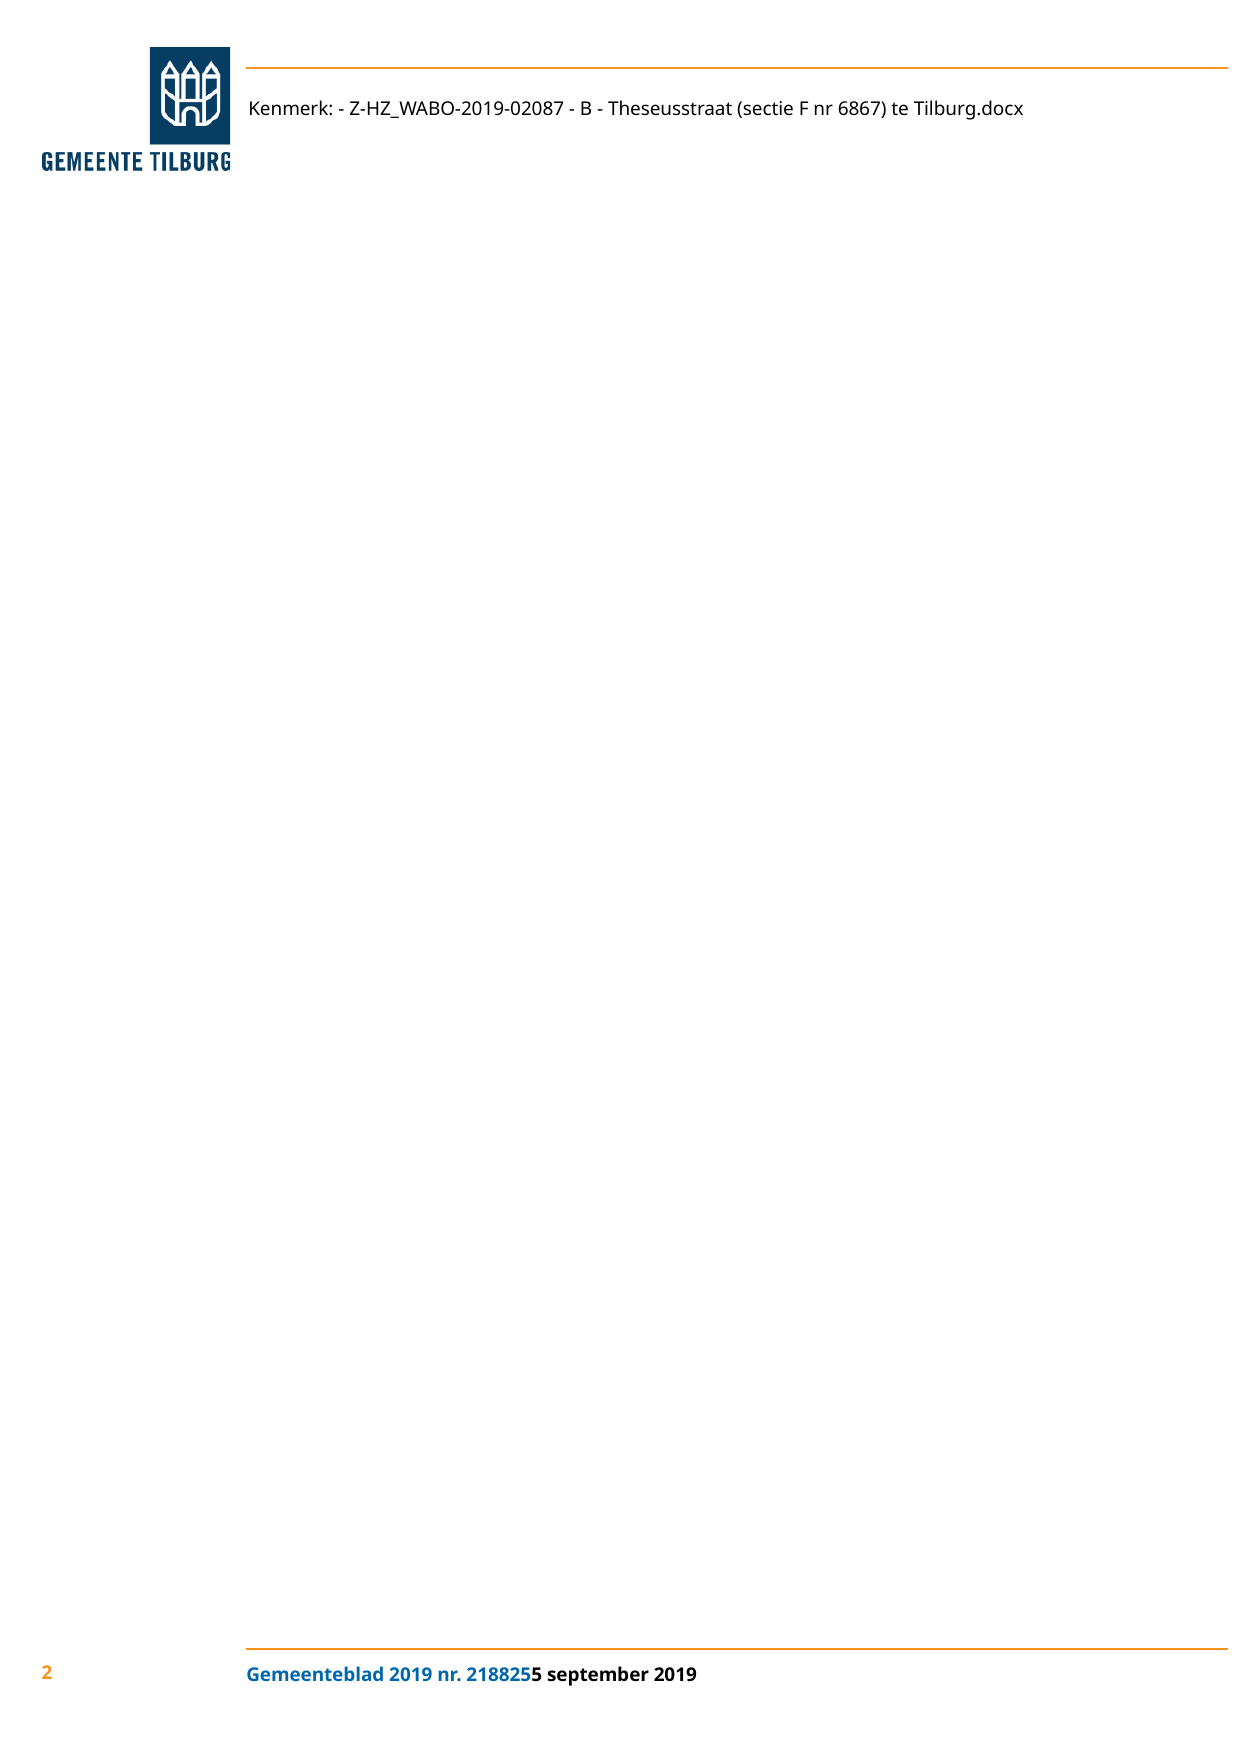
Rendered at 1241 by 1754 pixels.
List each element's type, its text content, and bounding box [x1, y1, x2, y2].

text Kenmerk: - Z-HZ_WABO-2019-02087 - B - Theseusstraat (sectie F nr 6867) te Tilburg.docx [248, 95, 1152, 121]
picture [41, 47, 231, 172]
